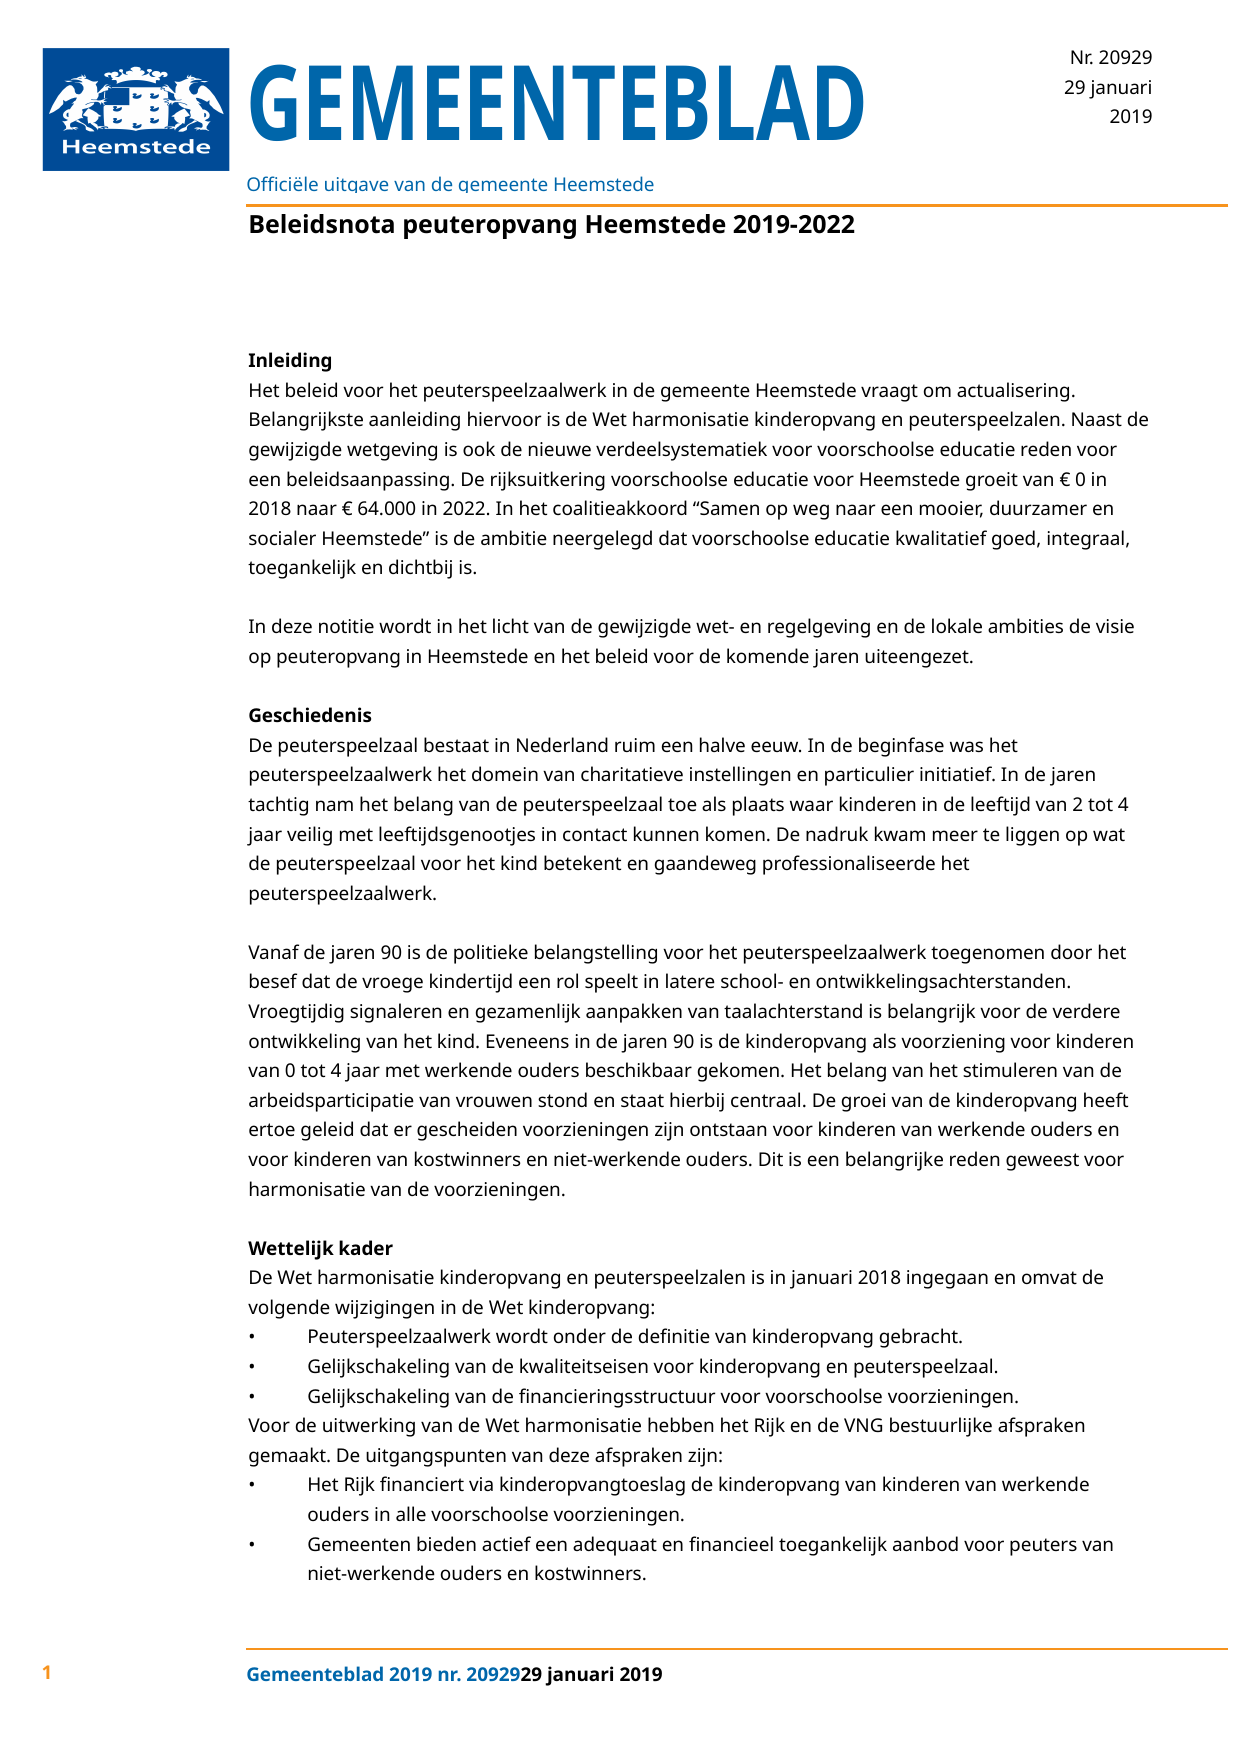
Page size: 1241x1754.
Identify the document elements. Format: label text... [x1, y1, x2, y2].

text Wettelijk kader [248, 1235, 1152, 1261]
list Gelijkschakeling van de kwaliteitseisen voor kinderopvang en peuterspeelzaal. [248, 1353, 1152, 1379]
list Gelijkschakeling van de financieringsstructuur voor voorschoolse voorzieningen. [248, 1383, 1152, 1409]
list Gemeenten bieden actief een adequaat en financieel toegankelijk aanbod voor peuters van niet-werkende ouders en kostwinners. [248, 1531, 1152, 1586]
text Voor de uitwerking van de Wet harmonisatie hebben het Rijk en de VNG bestuurlijke afspraken gemaakt. De uitgangspunten van deze afspraken zijn: [248, 1412, 1152, 1468]
list Het Rijk financiert via kinderopvangtoeslag de kinderopvang van kinderen van werkende ouders in alle voorschoolse voorzieningen. [248, 1472, 1152, 1527]
picture [41, 47, 231, 172]
text Belangrijkste aanleiding hiervoor is de Wet harmonisatie kinderopvang en peuterspeelzalen. Naast de gewijzigde wetgeving is ook de nieuwe verdeelsystematiek voor voorschoolse educatie reden voor een beleidsaanpassing. De rijksuitkering voorschoolse educatie voor Heemstede groeit van € 0 in 2018 naar € 64.000 in 2022. In het coalitieakkoord “Samen op weg naar een mooier, duurzamer en socialer Heemstede” is de ambitie neergelegd dat voorschoolse educatie kwalitatief goed, integraal, toegankelijk en dichtbij is. [248, 407, 1152, 580]
list Peuterspeelzaalwerk wordt onder de definitie van kinderopvang gebracht. [248, 1324, 1152, 1349]
text De peuterspeelzaal bestaat in Nederland ruim een halve eeuw. In de beginfase was het peuterspeelzaalwerk het domein van charitatieve instellingen en particulier initiatief. In de jaren tachtig nam het belang van de peuterspeelzaal toe als plaats waar kinderen in de leeftijd van 2 tot 4 jaar veilig met leeftijdsgenootjes in contact kunnen komen. De nadruk kwam meer te liggen op wat de peuterspeelzaal voor het kind betekent en gaandeweg professionaliseerde het peuterspeelzaalwerk. [248, 732, 1152, 906]
text Beleidsnota peuteropvang Heemstede 2019-2022 [248, 207, 1152, 241]
text De Wet harmonisatie kinderopvang en peuterspeelzalen is in januari 2018 ingegaan en omvat de volgende wijzigingen in de Wet kinderopvang: [248, 1264, 1152, 1320]
text Vanaf de jaren 90 is de politieke belangstelling voor het peuterspeelzaalwerk toegenomen door het besef dat de vroege kindertijd een rol speelt in latere school- en ontwikkelingsachterstanden. Vroegtijdig signaleren en gezamenlijk aanpakken van taalachterstand is belangrijk voor de verdere ontwikkeling van het kind. Eveneens in de jaren 90 is de kinderopvang als voorziening voor kinderen van 0 tot 4 jaar met werkende ouders beschikbaar gekomen. Het belang van het stimuleren van de arbeidsparticipatie van vrouwen stond en staat hierbij centraal. De groei van de kinderopvang heeft ertoe geleid dat er gescheiden voorzieningen zijn ontstaan voor kinderen van werkende ouders en voor kinderen van kostwinners en niet-werkende ouders. Dit is een belangrijke reden geweest voor harmonisatie van de voorzieningen. [248, 939, 1152, 1202]
text Inleiding [248, 347, 1152, 373]
text In deze notitie wordt in het licht van de gewijzigde wet- en regelgeving en de lokale ambities de visie op peuteropvang in Heemstede en het beleid voor de komende jaren uiteengezet. [248, 614, 1152, 669]
text Het beleid voor het peuterspeelzaalwerk in de gemeente Heemstede vraagt om actualisering. [248, 377, 1152, 403]
text Geschiedenis [248, 702, 1152, 728]
